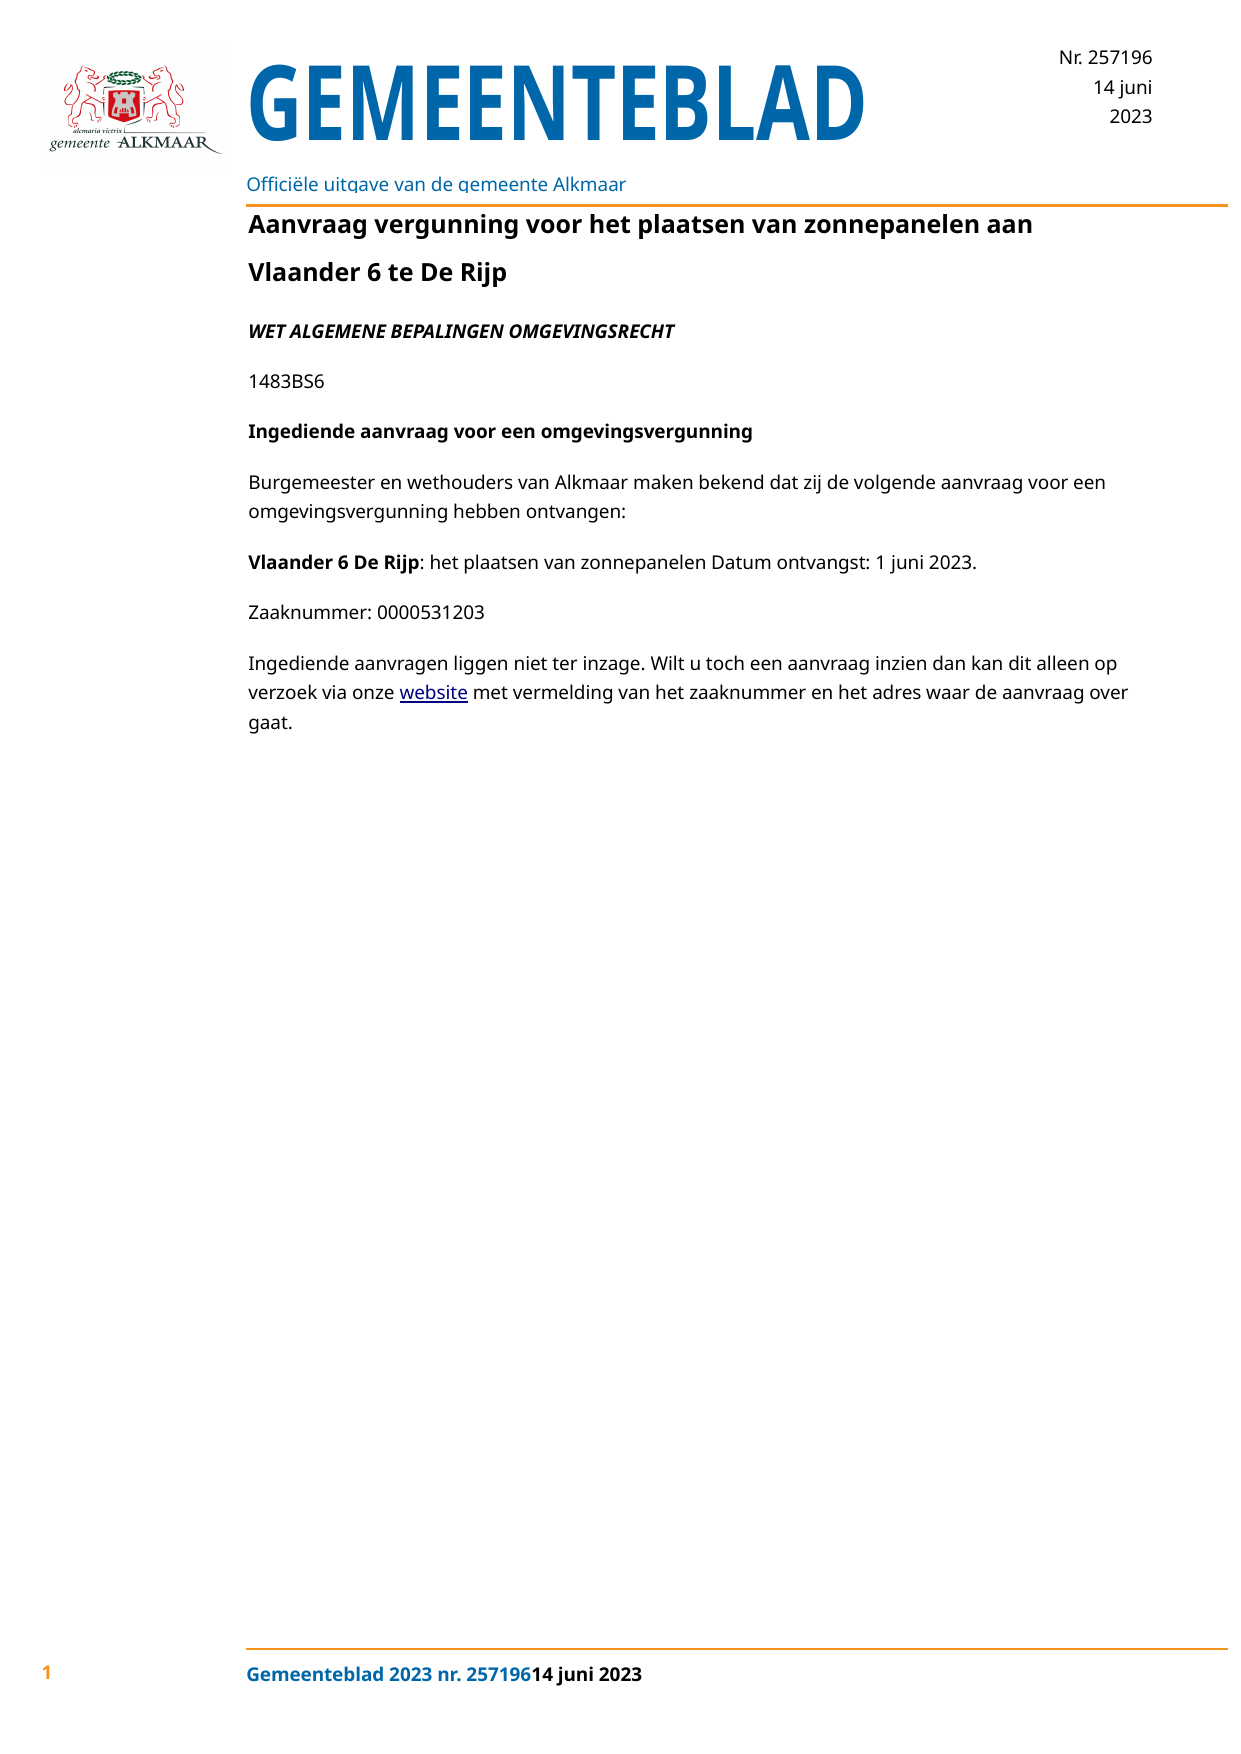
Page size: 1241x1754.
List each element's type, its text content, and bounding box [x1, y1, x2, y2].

text Ingediende aanvragen liggen niet ter inzage. Wilt u toch een aanvraag inzien dan kan dit alleen op verzoek via onze website met vermelding van het zaaknummer en het adres waar de aanvraag over gaat. [248, 650, 1152, 735]
text Vlaander 6 De Rijp: het plaatsen van zonnepanelen Datum ontvangst: 1 juni 2023. [248, 549, 1152, 575]
picture [41, 47, 231, 172]
text Burgemeester en wethouders van Alkmaar maken bekend dat zij de volgende aanvraag voor een omgevingsvergunning hebben ontvangen: [248, 469, 1152, 524]
text 1483BS6 [248, 368, 1152, 394]
text Aanvraag vergunning voor het plaatsen van zonnepanelen aan Vlaander 6 te De Rijp [248, 207, 1152, 288]
text WET ALGEMENE BEPALINGEN OMGEVINGSRECHT [248, 318, 1152, 344]
text Ingediende aanvraag voor een omgevingsvergunning [248, 419, 1152, 444]
text Zaaknummer: 0000531203 [248, 599, 1152, 625]
